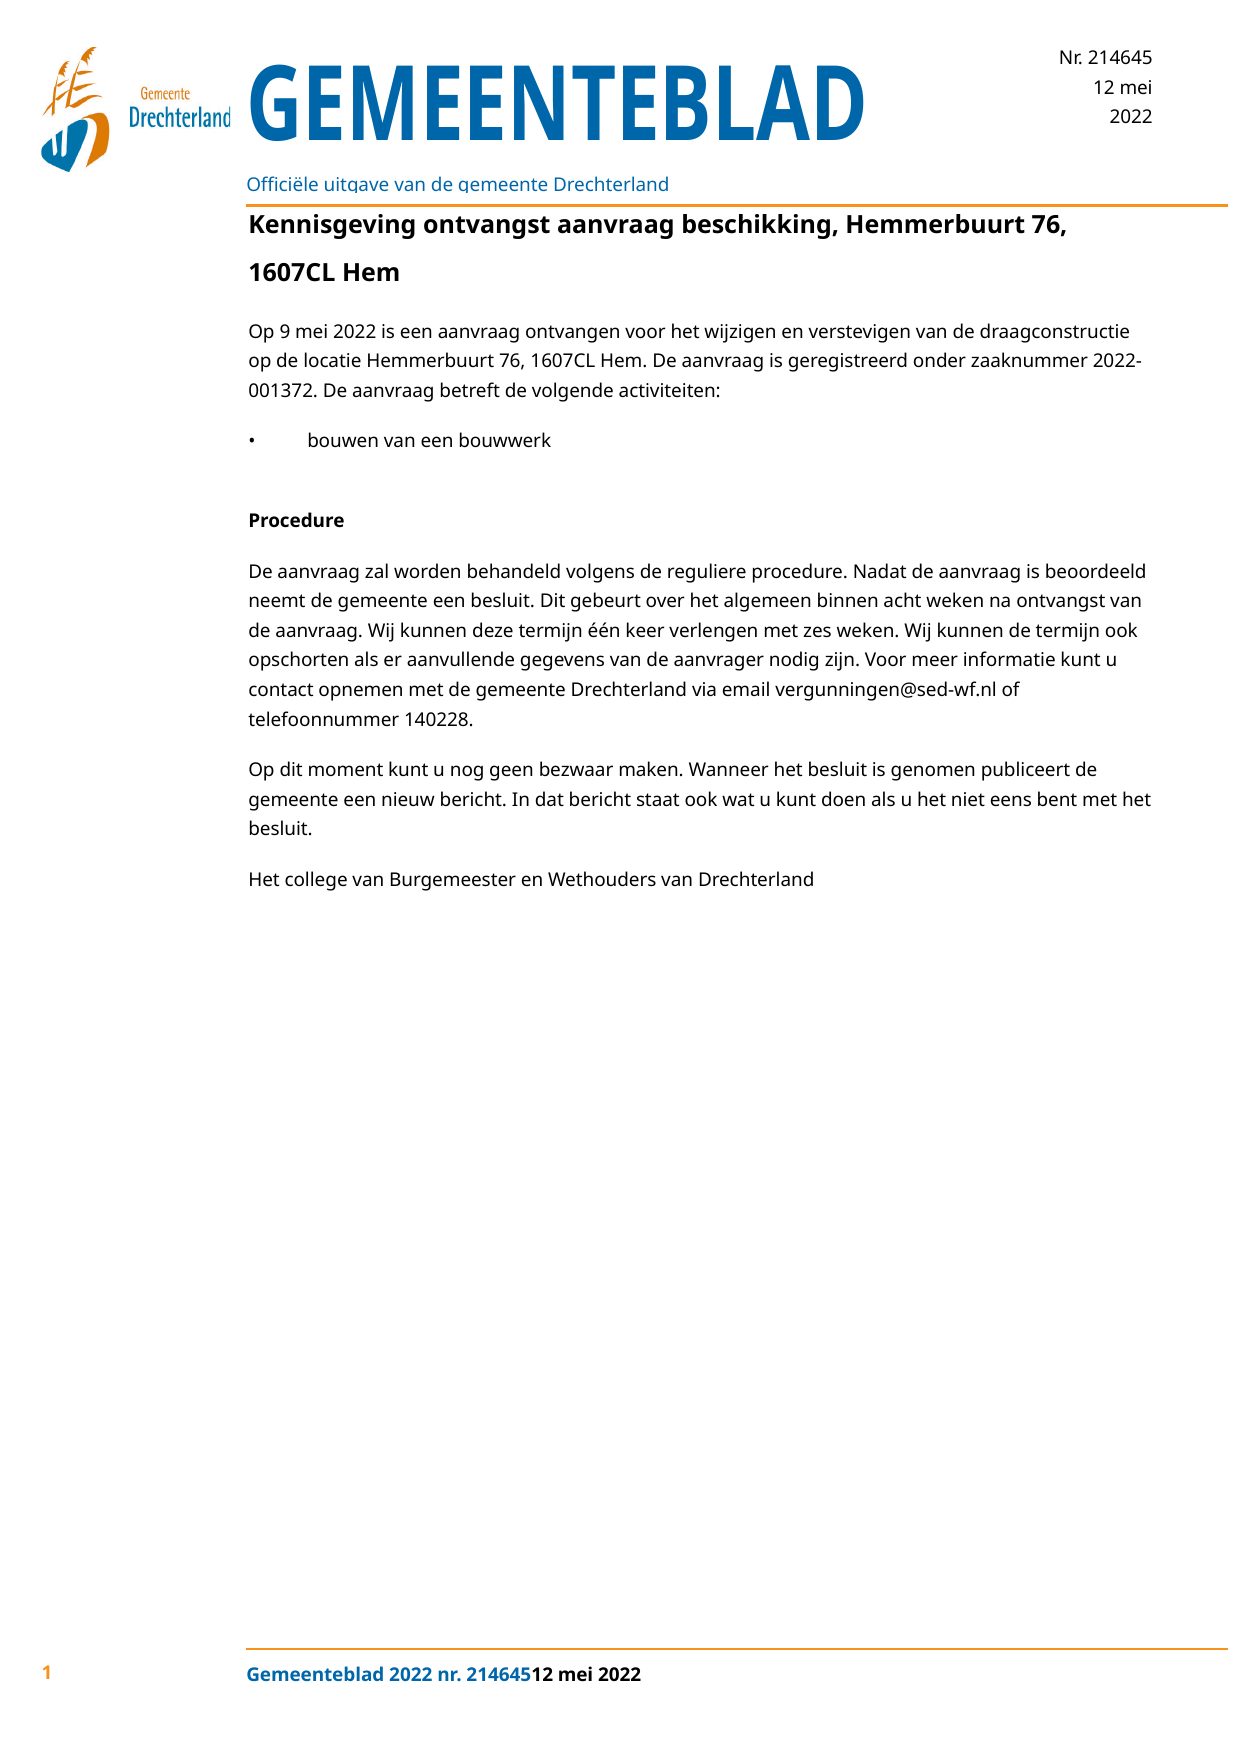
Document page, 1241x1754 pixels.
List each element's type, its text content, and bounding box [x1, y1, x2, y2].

text De aanvraag zal worden behandeld volgens de reguliere procedure. Nadat de aanvraag is beoordeeld neemt de gemeente een besluit. Dit gebeurt over het algemeen binnen acht weken na ontvangst van de aanvraag. Wij kunnen deze termijn één keer verlengen met zes weken. Wij kunnen de termijn ook opschorten als er aanvullende gegevens van de aanvrager nodig zijn. Voor meer informatie kunt u contact opnemen met de gemeente Drechterland via email vergunningen@sed-wf.nl of telefoonnummer 140228. [248, 558, 1152, 732]
text Kennisgeving ontvangst aanvraag beschikking, Hemmerbuurt 76, 1607CL Hem [248, 207, 1152, 288]
list bouwen van een bouwwerk [248, 427, 1152, 453]
text Op dit moment kunt u nog geen bezwaar maken. Wanneer het besluit is genomen publiceert de gemeente een nieuw bericht. In dat bericht staat ook wat u kunt doen als u het niet eens bent met het besluit. [248, 756, 1152, 841]
picture [41, 158, 64, 172]
text Procedure [248, 507, 1152, 533]
picture [41, 47, 231, 172]
picture [226, 115, 231, 124]
text Het college van Burgemeester en Wethouders van Drechterland [248, 866, 1152, 892]
text Op 9 mei 2022 is een aanvraag ontvangen voor het wijzigen en verstevigen van de draagconstructie op de locatie Hemmerbuurt 76, 1607CL Hem. De aanvraag is geregistreerd onder zaaknummer 2022-001372. De aanvraag betreft de volgende activiteiten: [248, 318, 1152, 403]
